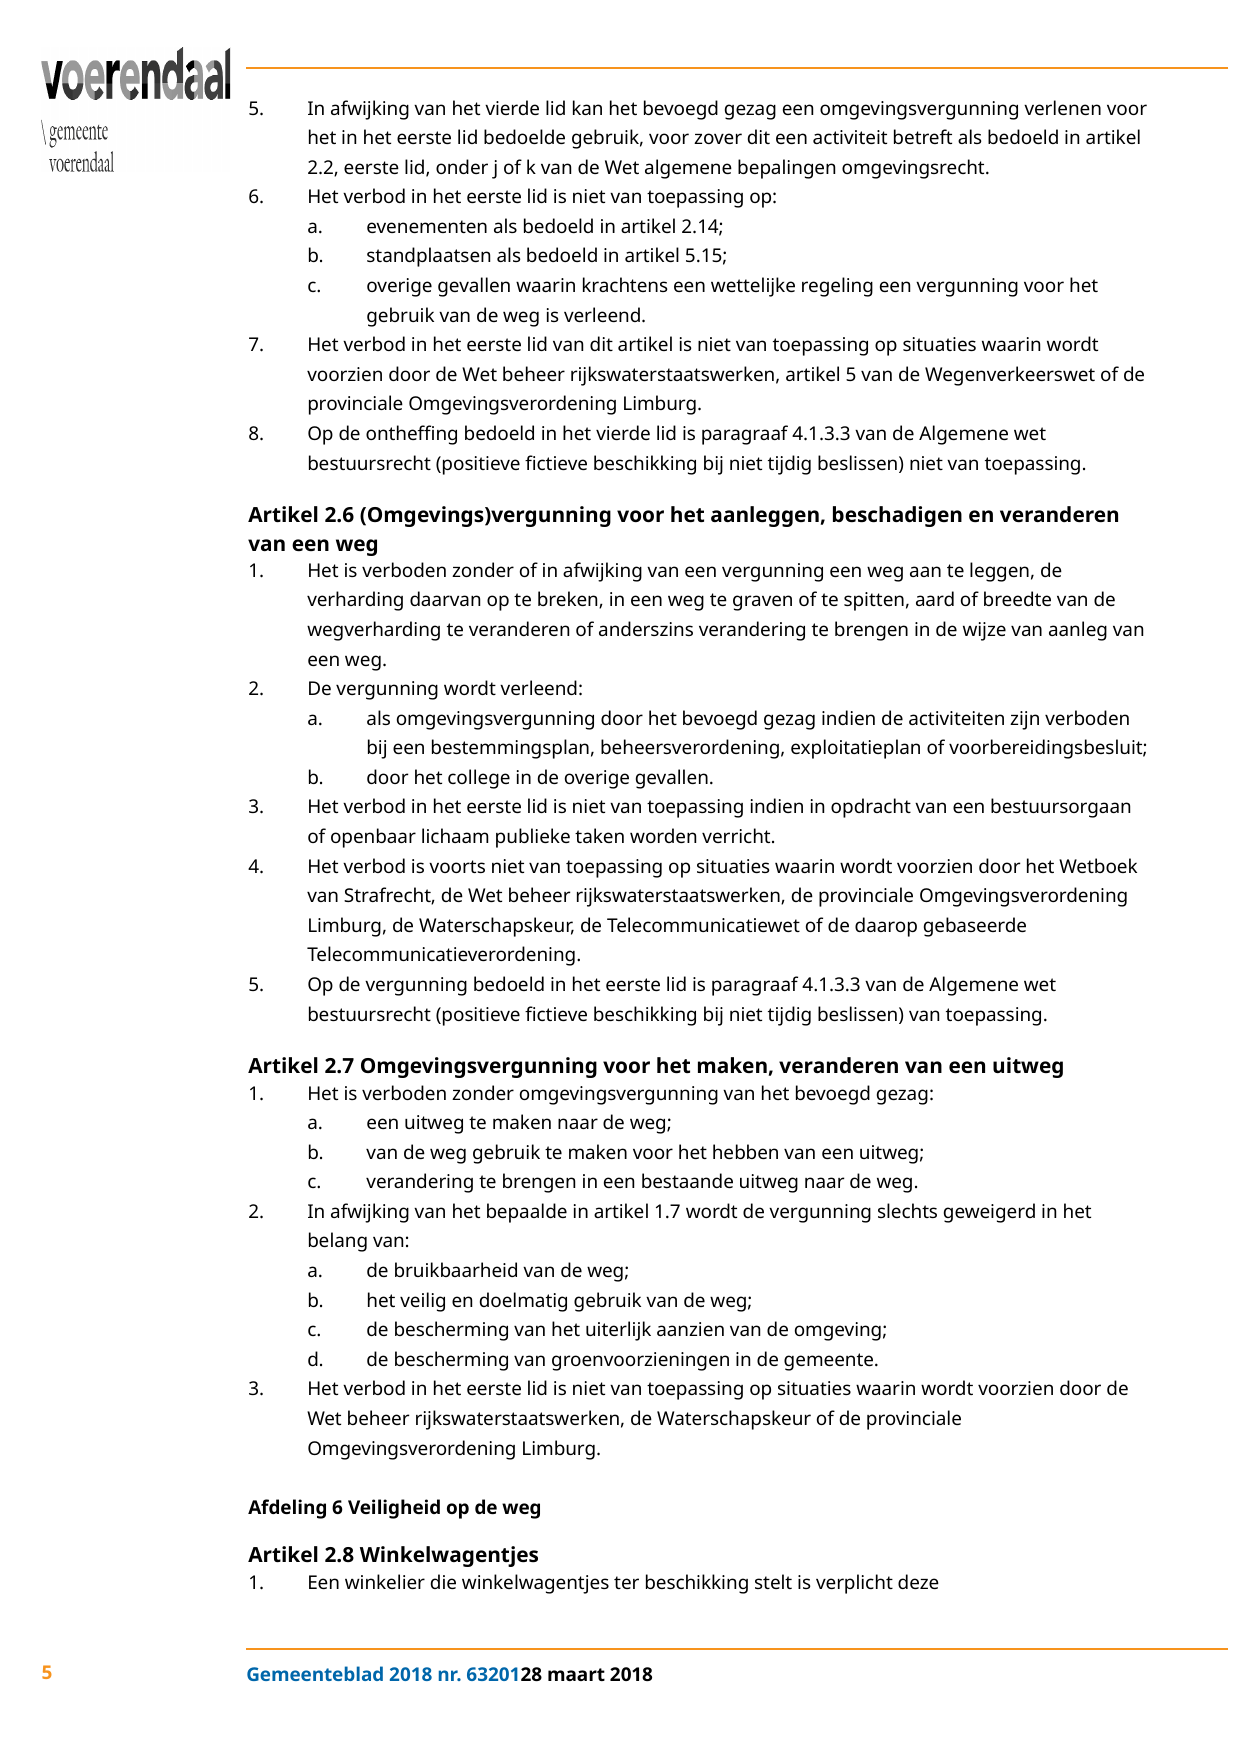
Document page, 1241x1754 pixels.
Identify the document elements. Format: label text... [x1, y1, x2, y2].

list de bescherming van groenvoorzieningen in de gemeente. [307, 1346, 1152, 1372]
list de bruikbaarheid van de weg; [307, 1257, 1152, 1283]
list het veilig en doelmatig gebruik van de weg; [307, 1287, 1152, 1312]
list In afwijking van het vierde lid kan het bevoegd gezag een omgevingsvergunning verlenen voor het in het eerste lid bedoelde gebruik, voor zover dit een activiteit betreft als bedoeld in artikel 2.2, eerste lid, onder j of k van de Wet algemene bepalingen omgevingsrecht. [248, 95, 1152, 180]
list verandering te brengen in een bestaande uitweg naar de weg. [307, 1168, 1152, 1194]
list De vergunning wordt verleend: [248, 675, 1152, 701]
list Het is verboden zonder of in afwijking van een vergunning een weg aan te leggen, de verharding daarvan op te breken, in een weg te graven of te spitten, aard of breedte van de wegverharding te veranderen of anderszins verandering te brengen in de wijze van aanleg van een weg. [248, 557, 1152, 672]
list Het verbod in het eerste lid is niet van toepassing op situaties waarin wordt voorzien door de Wet beheer rijkswaterstaatswerken, de Waterschapskeur of de provinciale Omgevingsverordening Limburg. [248, 1376, 1152, 1460]
text Artikel 2.8 Winkelwagentjes [248, 1540, 1152, 1569]
list Het verbod in het eerste lid van dit artikel is niet van toepassing op situaties waarin wordt voorzien door de Wet beheer rijkswaterstaatswerken, artikel 5 van de Wegenverkeerswet of de provinciale Omgevingsverordening Limburg. [248, 331, 1152, 416]
list In afwijking van het bepaalde in artikel 1.7 wordt de vergunning slechts geweigerd in het belang van: [248, 1198, 1152, 1253]
list Het verbod in het eerste lid is niet van toepassing indien in opdracht van een bestuursorgaan of openbaar lichaam publieke taken worden verricht. [248, 794, 1152, 849]
text Afdeling 6 Veiligheid op de weg [248, 1494, 1152, 1519]
list Het verbod in het eerste lid is niet van toepassing op: [248, 183, 1152, 209]
list Een winkelier die winkelwagentjes ter beschikking stelt is verplicht deze [248, 1569, 1152, 1594]
list als omgevingsvergunning door het bevoegd gezag indien de activiteiten zijn verboden bij een bestemmingsplan, beheersverordening, exploitatieplan of voorbereidingsbesluit; [307, 705, 1152, 760]
list standplaatsen als bedoeld in artikel 5.15; [307, 243, 1152, 268]
list een uitweg te maken naar de weg; [307, 1109, 1152, 1135]
list door het college in de overige gevallen. [307, 764, 1152, 790]
list Het verbod is voorts niet van toepassing op situaties waarin wordt voorzien door het Wetboek van Strafrecht, de Wet beheer rijkswaterstaatswerken, de provinciale Omgevingsverordening Limburg, de Waterschapskeur, de Telecommunicatiewet of de daarop gebaseerde Telecommunicatieverordening. [248, 853, 1152, 967]
text Artikel 2.6 (Omgevings)vergunning voor het aanleggen, beschadigen en veranderen van een weg [248, 500, 1152, 557]
list Op de vergunning bedoeld in het eerste lid is paragraaf 4.1.3.3 van de Algemene wet bestuursrecht (positieve fictieve beschikking bij niet tijdig beslissen) van toepassing. [248, 971, 1152, 1027]
text Artikel 2.7 Omgevingsvergunning voor het maken, veranderen van een uitweg [248, 1051, 1152, 1080]
picture [41, 47, 231, 172]
list Het is verboden zonder omgevingsvergunning van het bevoegd gezag: [248, 1080, 1152, 1105]
list de bescherming van het uiterlijk aanzien van de omgeving; [307, 1316, 1152, 1342]
list Op de ontheffing bedoeld in het vierde lid is paragraaf 4.1.3.3 van de Algemene wet bestuursrecht (positieve fictieve beschikking bij niet tijdig beslissen) niet van toepassing. [248, 420, 1152, 476]
list evenementen als bedoeld in artikel 2.14; [307, 213, 1152, 239]
list overige gevallen waarin krachtens een wettelijke regeling een vergunning voor het gebruik van de weg is verleend. [307, 272, 1152, 328]
list van de weg gebruik te maken voor het hebben van een uitweg; [307, 1139, 1152, 1164]
